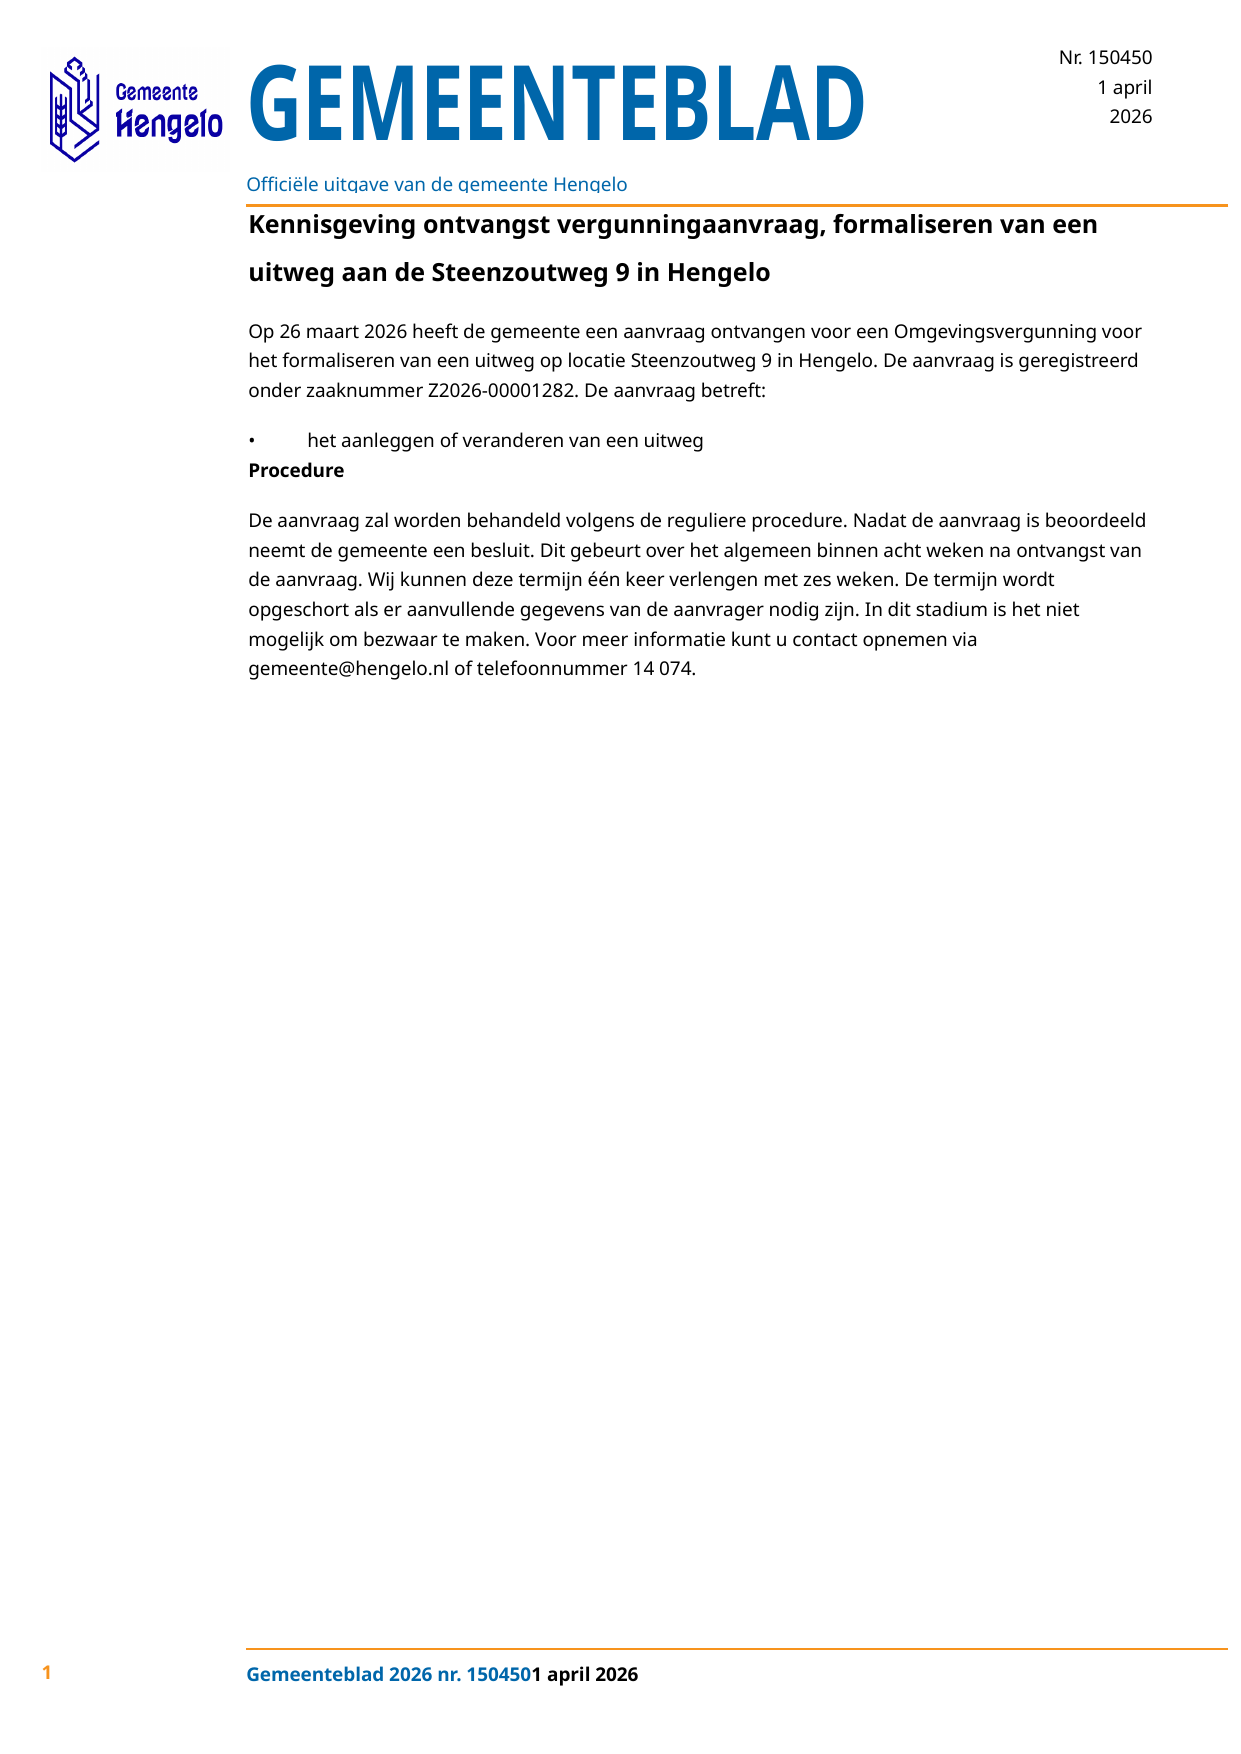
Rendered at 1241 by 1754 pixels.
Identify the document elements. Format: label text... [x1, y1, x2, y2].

picture [41, 47, 231, 172]
text De aanvraag zal worden behandeld volgens de reguliere procedure. Nadat de aanvraag is beoordeeld neemt de gemeente een besluit. Dit gebeurt over het algemeen binnen acht weken na ontvangst van de aanvraag. Wij kunnen deze termijn één keer verlengen met zes weken. De termijn wordt opgeschort als er aanvullende gegevens van de aanvrager nodig zijn. In dit stadium is het niet mogelijk om bezwaar te maken. Voor meer informatie kunt u contact opnemen via gemeente@hengelo.nl of telefoonnummer 14 074. [248, 507, 1152, 681]
text Kennisgeving ontvangst vergunningaanvraag, formaliseren van een uitweg aan de Steenzoutweg 9 in Hengelo [248, 207, 1152, 288]
text Op 26 maart 2026 heeft de gemeente een aanvraag ontvangen voor een Omgevingsvergunning voor het formaliseren van een uitweg op locatie Steenzoutweg 9 in Hengelo. De aanvraag is geregistreerd onder zaaknummer Z2026-00001282. De aanvraag betreft: [248, 318, 1152, 403]
text Procedure [248, 457, 1152, 483]
list het aanleggen of veranderen van een uitweg [248, 427, 1152, 453]
